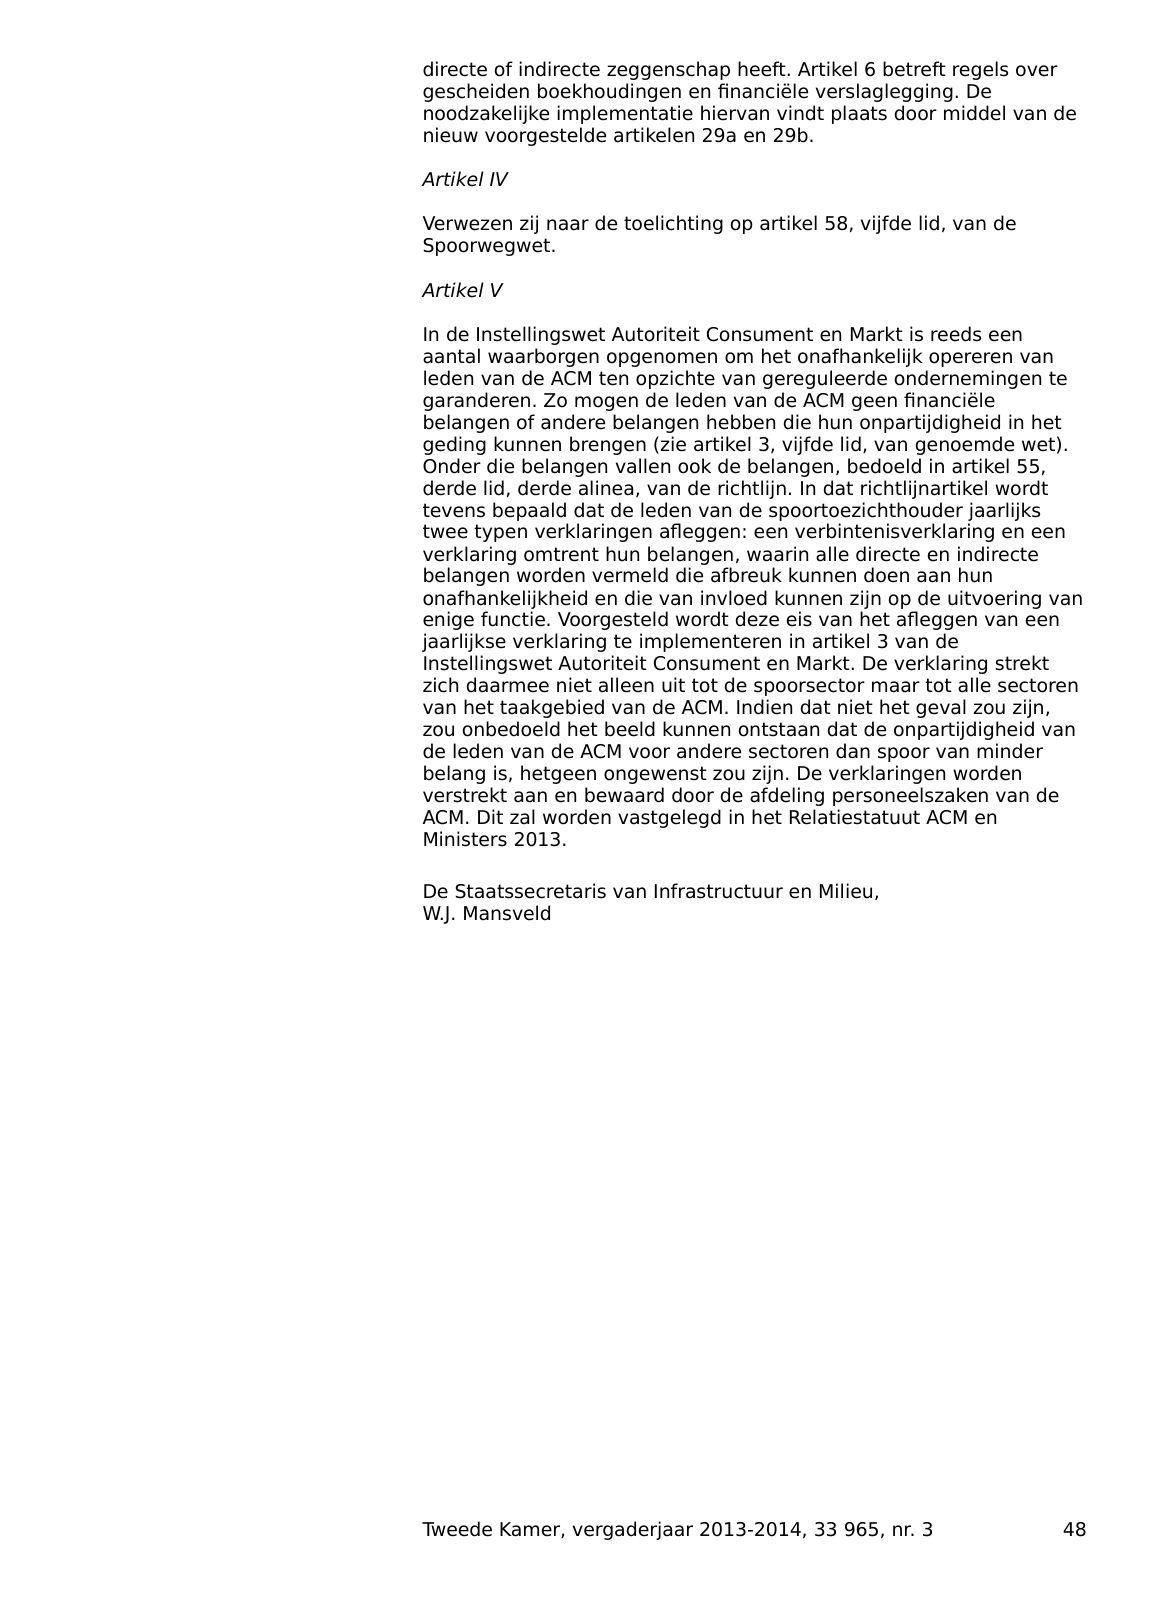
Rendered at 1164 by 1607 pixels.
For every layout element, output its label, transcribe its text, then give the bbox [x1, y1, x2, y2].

subtitle Artikel V [422, 279, 1087, 301]
text De Staatssecretaris van Infrastructuur en Milieu, W.J. Mansveld [422, 881, 1087, 925]
text directe of indirecte zeggenschap heeft. Artikel 6 betreft regels over gescheiden boekhoudingen en financiële verslaglegging. De noodzakelijke implementatie hiervan vindt plaats door middel van de nieuw voorgestelde artikelen 29a en 29b. [422, 59, 1087, 147]
subtitle Artikel IV [422, 169, 1087, 191]
text In de Instellingswet Autoriteit Consument en Markt is reeds een aantal waarborgen opgenomen om het onafhankelijk opereren van leden van de ACM ten opzichte van gereguleerde ondernemingen te garanderen. Zo mogen de leden van de ACM geen financiële belangen of andere belangen hebben die hun onpartijdigheid in het geding kunnen brengen (zie artikel 3, vijfde lid, van genoemde wet). Onder die belangen vallen ook de belangen, bedoeld in artikel 55, derde lid, derde alinea, van de richtlijn. In dat richtlijnartikel wordt tevens bepaald dat de leden van de spoortoezichthouder jaarlijks twee typen verklaringen afleggen: een verbintenisverklaring en een verklaring omtrent hun belangen, waarin alle directe en indirecte belangen worden vermeld die afbreuk kunnen doen aan hun onafhankelijkheid en die van invloed kunnen zijn op de uitvoering van enige functie. Voorgesteld wordt deze eis van het afleggen van een jaarlijkse verklaring te implementeren in artikel 3 van de Instellingswet Autoriteit Consument en Markt. De verklaring strekt zich daarmee niet alleen uit tot de spoorsector maar tot alle sectoren van het taakgebied van de ACM. Indien dat niet het geval zou zijn, zou onbedoeld het beeld kunnen ontstaan dat de onpartijdigheid van de leden van de ACM voor andere sectoren dan spoor van minder belang is, hetgeen ongewenst zou zijn. De verklaringen worden verstrekt aan en bewaard door de afdeling personeelszaken van de ACM. Dit zal worden vastgelegd in het Relatiestatuut ACM en Ministers 2013. [422, 324, 1087, 851]
text Verwezen zij naar de toelichting op artikel 58, vijfde lid, van de Spoorwegwet. [422, 213, 1087, 257]
